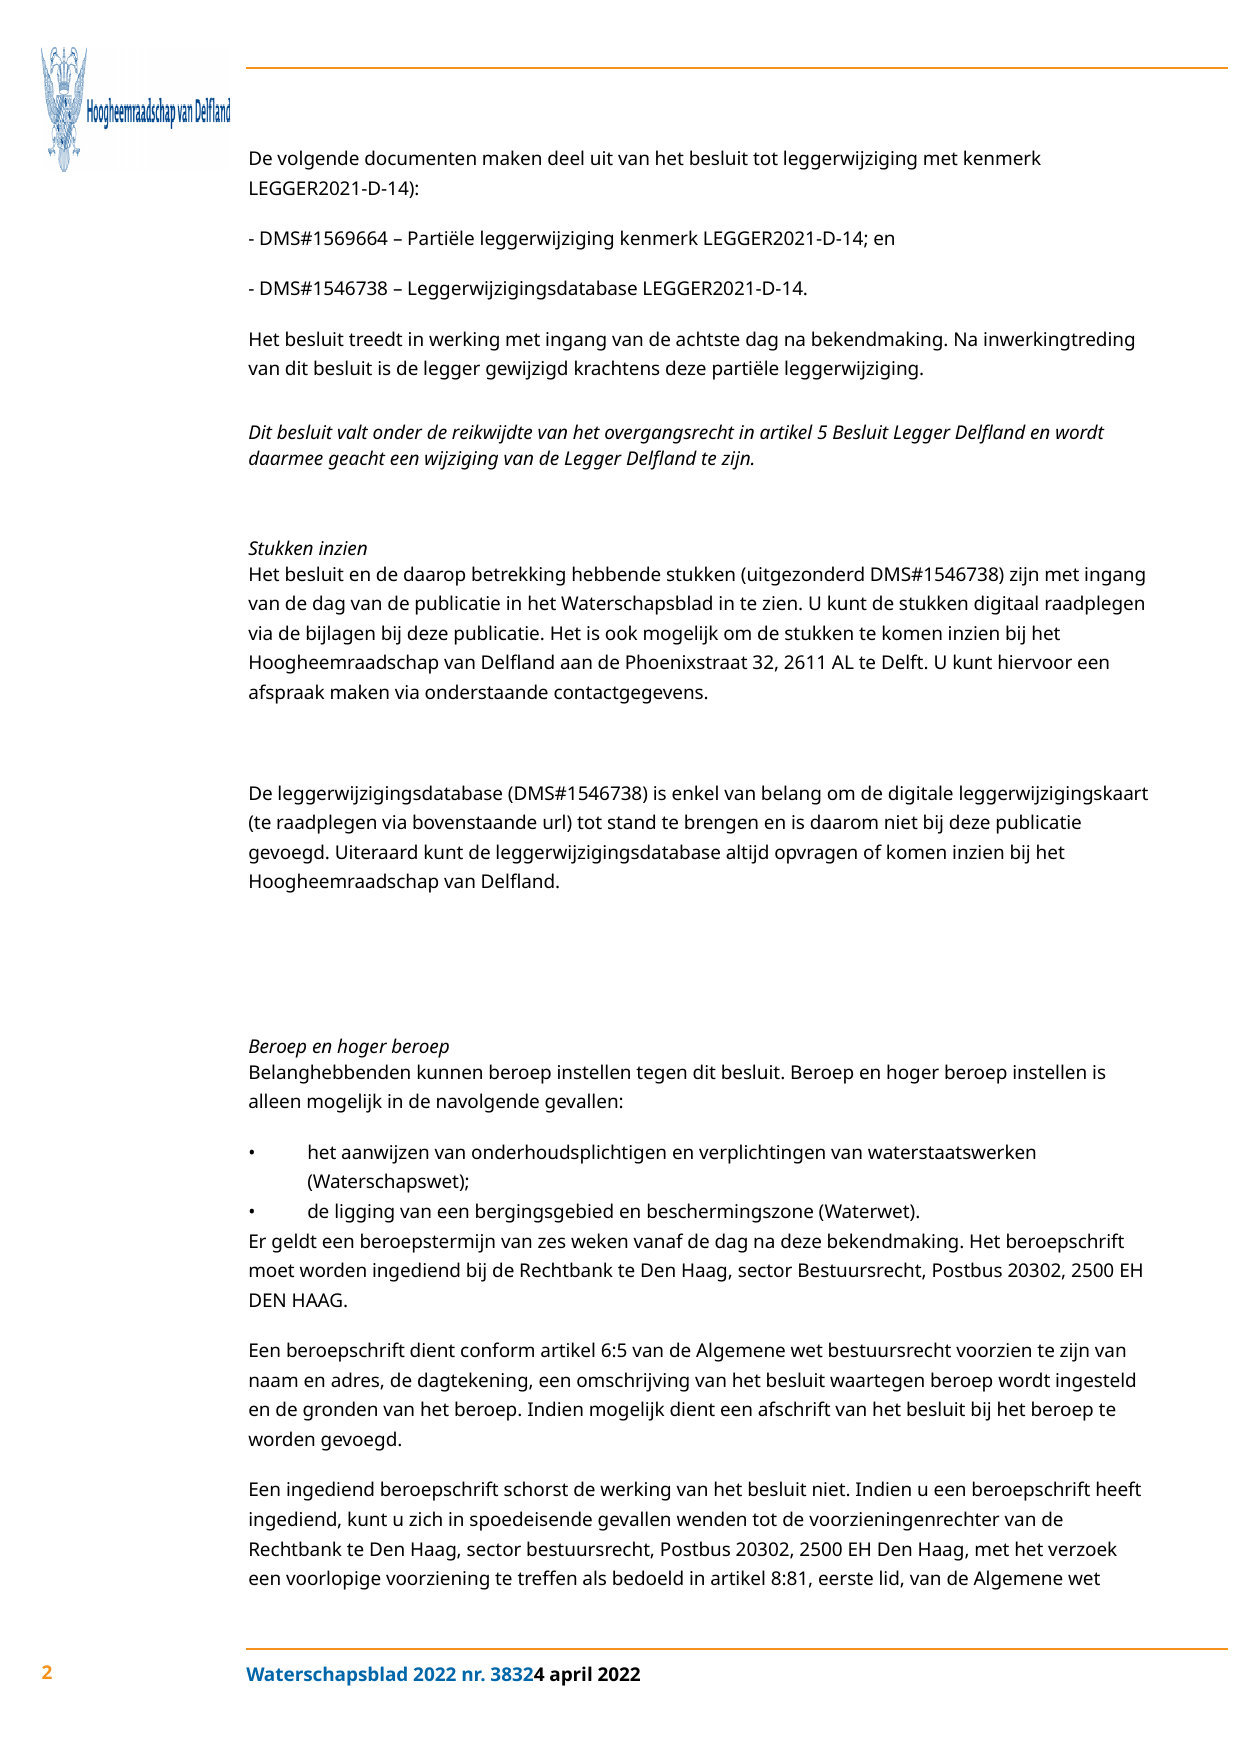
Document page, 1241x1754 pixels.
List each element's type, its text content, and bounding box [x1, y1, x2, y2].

text Er geldt een beroepstermijn van zes weken vanaf de dag na deze bekendmaking. Het beroepschrift moet worden ingediend bij de Rechtbank te Den Haag, sector Bestuursrecht, Postbus 20302, 2500 EH DEN HAAG. [248, 1228, 1152, 1313]
text De leggerwijzigingsdatabase (DMS#1546738) is enkel van belang om de digitale leggerwijzigingskaart (te raadplegen via bovenstaande url) tot stand te brengen en is daarom niet bij deze publicatie gevoegd. Uiteraard kunt de leggerwijzigingsdatabase altijd opvragen of komen inzien bij het Hoogheemraadschap van Delfland. [248, 780, 1152, 894]
picture [41, 47, 231, 172]
text - DMS#1569664 – Partiële leggerwijziging kenmerk LEGGER2021-D-14; en [248, 225, 1152, 251]
text Belanghebbenden kunnen beroep instellen tegen dit besluit. Beroep en hoger beroep instellen is alleen mogelijk in de navolgende gevallen: [248, 1059, 1152, 1114]
text Dit besluit valt onder de reikwijdte van het overgangsrecht in artikel 5 Besluit Legger Delfland en wordt daarmee geacht een wijziging van de Legger Delfland te zijn. [248, 419, 1152, 471]
list het aanwijzen van onderhoudsplichtigen en verplichtingen van waterstaatswerken (Waterschapswet); [248, 1139, 1152, 1194]
text Beroep en hoger beroep [248, 1033, 1152, 1059]
text - DMS#1546738 – Leggerwijzigingsdatabase LEGGER2021-D-14. [248, 276, 1152, 301]
text Het besluit en de daarop betrekking hebbende stukken (uitgezonderd DMS#1546738) zijn met ingang van de dag van de publicatie in het Waterschapsblad in te zien. U kunt de stukken digitaal raadplegen via de bijlagen bij deze publicatie. Het is ook mogelijk om de stukken te komen inzien bij het Hoogheemraadschap van Delfland aan de Phoenixstraat 32, 2611 AL te Delft. U kunt hiervoor een afspraak maken via onderstaande contactgegevens. [248, 561, 1152, 705]
list de ligging van een bergingsgebied en beschermingszone (Waterwet). [248, 1198, 1152, 1224]
text Stukken inzien [248, 535, 1152, 561]
text De volgende documenten maken deel uit van het besluit tot leggerwijziging met kenmerk LEGGER2021-D-14): [248, 145, 1152, 201]
text Een ingediend beroepschrift schorst de werking van het besluit niet. Indien u een beroepschrift heeft ingediend, kunt u zich in spoedeisende gevallen wenden tot de voorzieningenrechter van de Rechtbank te Den Haag, sector bestuursrecht, Postbus 20302, 2500 EH Den Haag, met het verzoek een voorlopige voorziening te treffen als bedoeld in artikel 8:81, eerste lid, van de Algemene wet [248, 1477, 1152, 1591]
text Een beroepschrift dient conform artikel 6:5 van de Algemene wet bestuursrecht voorzien te zijn van naam en adres, de dagtekening, een omschrijving van het besluit waartegen beroep wordt ingesteld en de gronden van het beroep. Indien mogelijk dient een afschrift van het besluit bij het beroep te worden gevoegd. [248, 1337, 1152, 1452]
text Het besluit treedt in werking met ingang van de achtste dag na bekendmaking. Na inwerkingtreding van dit besluit is de legger gewijzigd krachtens deze partiële leggerwijziging. [248, 326, 1152, 381]
